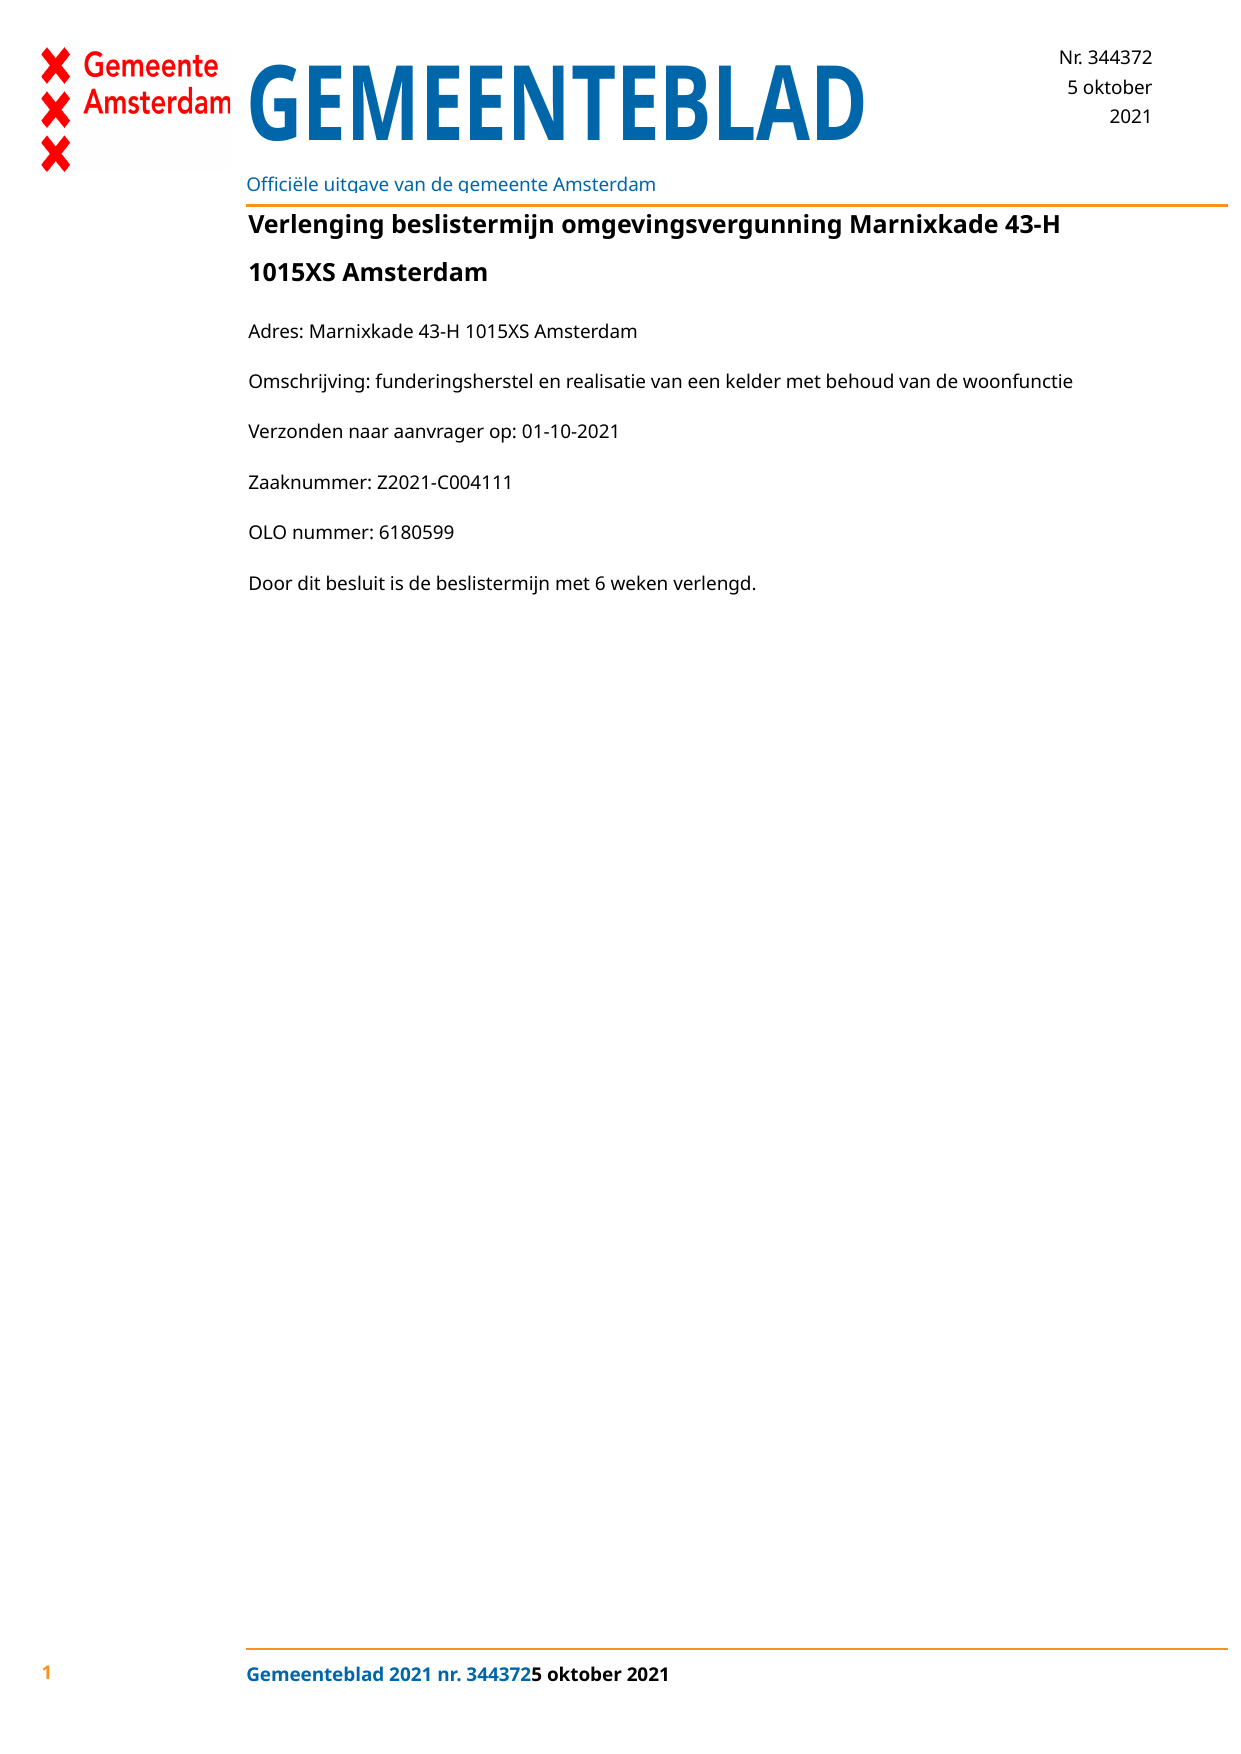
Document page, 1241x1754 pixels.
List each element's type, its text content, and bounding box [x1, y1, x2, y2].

text Verlenging beslistermijn omgevingsvergunning Marnixkade 43-H 1015XS Amsterdam [248, 207, 1152, 288]
text Omschrijving: funderingsherstel en realisatie van een kelder met behoud van de woonfunctie [248, 368, 1152, 394]
text Zaaknummer: Z2021-C004111 [248, 469, 1152, 495]
text Adres: Marnixkade 43-H 1015XS Amsterdam [248, 318, 1152, 344]
text OLO nummer: 6180599 [248, 519, 1152, 545]
text Door dit besluit is de beslistermijn met 6 weken verlengd. [248, 570, 1152, 596]
text Verzonden naar aanvrager op: 01-10-2021 [248, 419, 1152, 444]
picture [41, 47, 231, 172]
